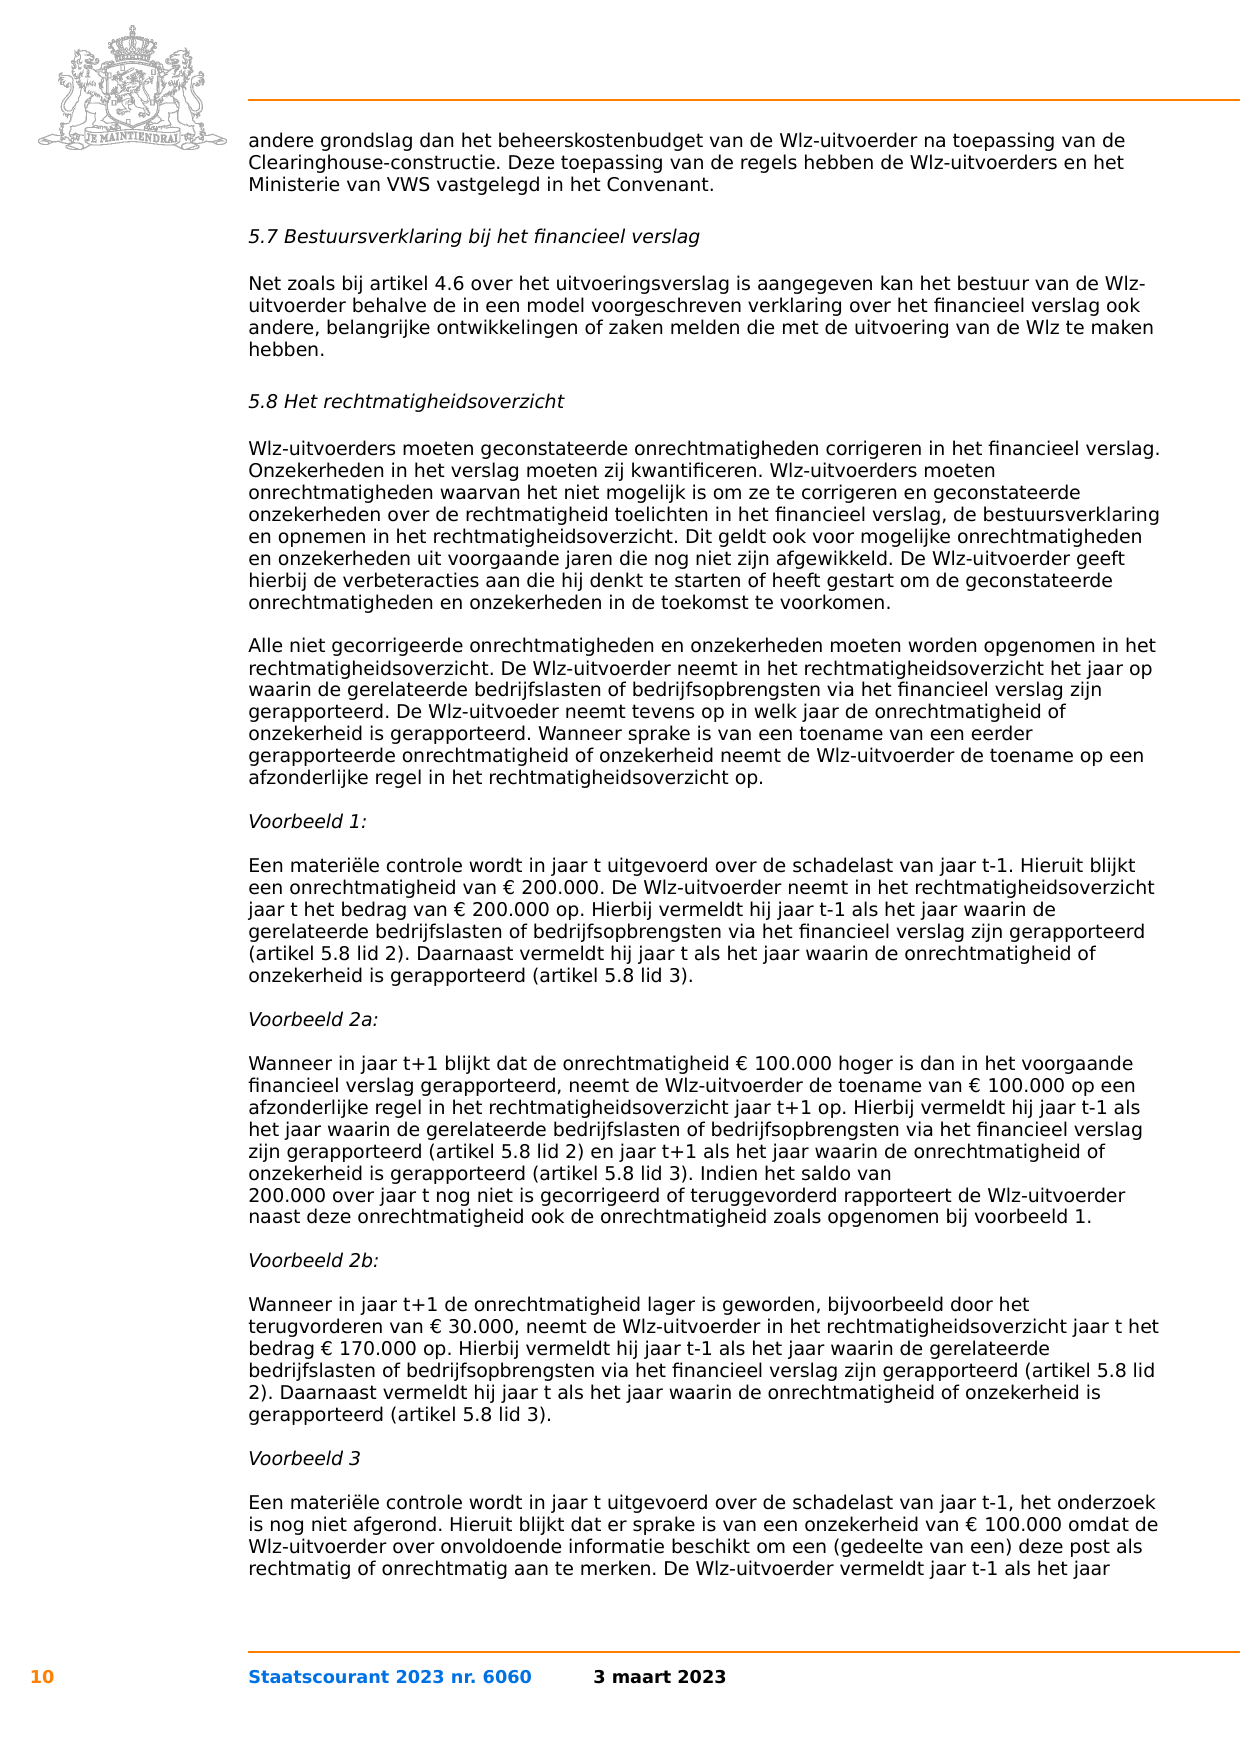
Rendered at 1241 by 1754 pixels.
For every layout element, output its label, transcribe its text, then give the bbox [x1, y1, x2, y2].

text Een materiële controle wordt in jaar t uitgevoerd over de schadelast van jaar t-1. Hieruit blijkt een onrechtmatigheid van € 200.000. De Wlz-uitvoerder neemt in het rechtmatigheidsoverzicht jaar t het bedrag van € 200.000 op. Hierbij vermeldt hij jaar t-1 als het jaar waarin de gerelateerde bedrijfslasten of bedrijfsopbrengsten via het financieel verslag zijn gerapporteerd (artikel 5.8 lid 2). Daarnaast vermeldt hij jaar t als het jaar waarin de onrechtmatigheid of onzekerheid is gerapporteerd (artikel 5.8 lid 3). [248, 855, 1163, 987]
picture [38, 25, 227, 150]
subtitle Voorbeeld 1: [248, 811, 1163, 833]
subtitle Voorbeeld 3 [248, 1448, 1163, 1470]
text 200.000 over jaar t nog niet is gecorrigeerd of teruggevorderd rapporteert de Wlz-uitvoerder naast deze onrechtmatigheid ook de onrechtmatigheid zoals opgenomen bij voorbeeld 1. [248, 1184, 1163, 1228]
subtitle Voorbeeld 2b: [248, 1250, 1163, 1272]
text Wanneer in jaar t+1 blijkt dat de onrechtmatigheid € 100.000 hoger is dan in het voorgaande financieel verslag gerapporteerd, neemt de Wlz-uitvoerder de toename van € 100.000 op een afzonderlijke regel in het rechtmatigheidsoverzicht jaar t+1 op. Hierbij vermeldt hij jaar t-1 als het jaar waarin de gerelateerde bedrijfslasten of bedrijfsopbrengsten via het financieel verslag zijn gerapporteerd (artikel 5.8 lid 2) en jaar t+1 als het jaar waarin de onrechtmatigheid of onzekerheid is gerapporteerd (artikel 5.8 lid 3). Indien het saldo van [248, 1053, 1163, 1184]
text Alle niet gecorrigeerde onrechtmatigheden en onzekerheden moeten worden opgenomen in het rechtmatigheidsoverzicht. De Wlz-uitvoerder neemt in het rechtmatigheidsoverzicht het jaar op waarin de gerelateerde bedrijfslasten of bedrijfsopbrengsten via het financieel verslag zijn gerapporteerd. De Wlz-uitvoeder neemt tevens op in welk jaar de onrechtmatigheid of onzekerheid is gerapporteerd. Wanneer sprake is van een toename van een eerder gerapporteerde onrechtmatigheid of onzekerheid neemt de Wlz-uitvoerder de toename op een afzonderlijke regel in het rechtmatigheidsoverzicht op. [248, 635, 1163, 789]
text Wanneer in jaar t+1 de onrechtmatigheid lager is geworden, bijvoorbeeld door het terugvorderen van € 30.000, neemt de Wlz-uitvoerder in het rechtmatigheidsoverzicht jaar t het bedrag € 170.000 op. Hierbij vermeldt hij jaar t-1 als het jaar waarin de gerelateerde bedrijfslasten of bedrijfsopbrengsten via het financieel verslag zijn gerapporteerd (artikel 5.8 lid 2). Daarnaast vermeldt hij jaar t als het jaar waarin de onrechtmatigheid of onzekerheid is gerapporteerd (artikel 5.8 lid 3). [248, 1294, 1163, 1426]
text Net zoals bij artikel 4.6 over het uitvoeringsverslag is aangegeven kan het bestuur van de Wlz-uitvoerder behalve de in een model voorgeschreven verklaring over het financieel verslag ook andere, belangrijke ontwikkelingen of zaken melden die met de uitvoering van de Wlz te maken hebben. [248, 273, 1163, 361]
text Wlz-uitvoerders moeten geconstateerde onrechtmatigheden corrigeren in het financieel verslag. Onzekerheden in het verslag moeten zij kwantificeren. Wlz-uitvoerders moeten onrechtmatigheden waarvan het niet mogelijk is om ze te corrigeren en geconstateerde onzekerheden over de rechtmatigheid toelichten in het financieel verslag, de bestuursverklaring en opnemen in het rechtmatigheidsoverzicht. Dit geldt ook voor mogelijke onrechtmatigheden en onzekerheden uit voorgaande jaren die nog niet zijn afgewikkeld. De Wlz-uitvoerder geeft hierbij de verbeteracties aan die hij denkt te starten of heeft gestart om de geconstateerde onrechtmatigheden en onzekerheden in de toekomst te voorkomen. [248, 438, 1163, 613]
subtitle Voorbeeld 2a: [248, 1009, 1163, 1031]
subtitle 5.8 Het rechtmatigheidsoverzicht [248, 391, 1163, 413]
text andere grondslag dan het beheerskostenbudget van de Wlz-uitvoerder na toepassing van de Clearinghouse-constructie. Deze toepassing van de regels hebben de Wlz-uitvoerders en het Ministerie van VWS vastgelegd in het Convenant. [248, 130, 1163, 196]
subtitle 5.7 Bestuursverklaring bij het financieel verslag [248, 226, 1163, 248]
text Een materiële controle wordt in jaar t uitgevoerd over de schadelast van jaar t-1, het onderzoek is nog niet afgerond. Hieruit blijkt dat er sprake is van een onzekerheid van € 100.000 omdat de Wlz-uitvoerder over onvoldoende informatie beschikt om een (gedeelte van een) deze post als rechtmatig of onrechtmatig aan te merken. De Wlz-uitvoerder vermeldt jaar t-1 als het jaar [248, 1492, 1163, 1580]
